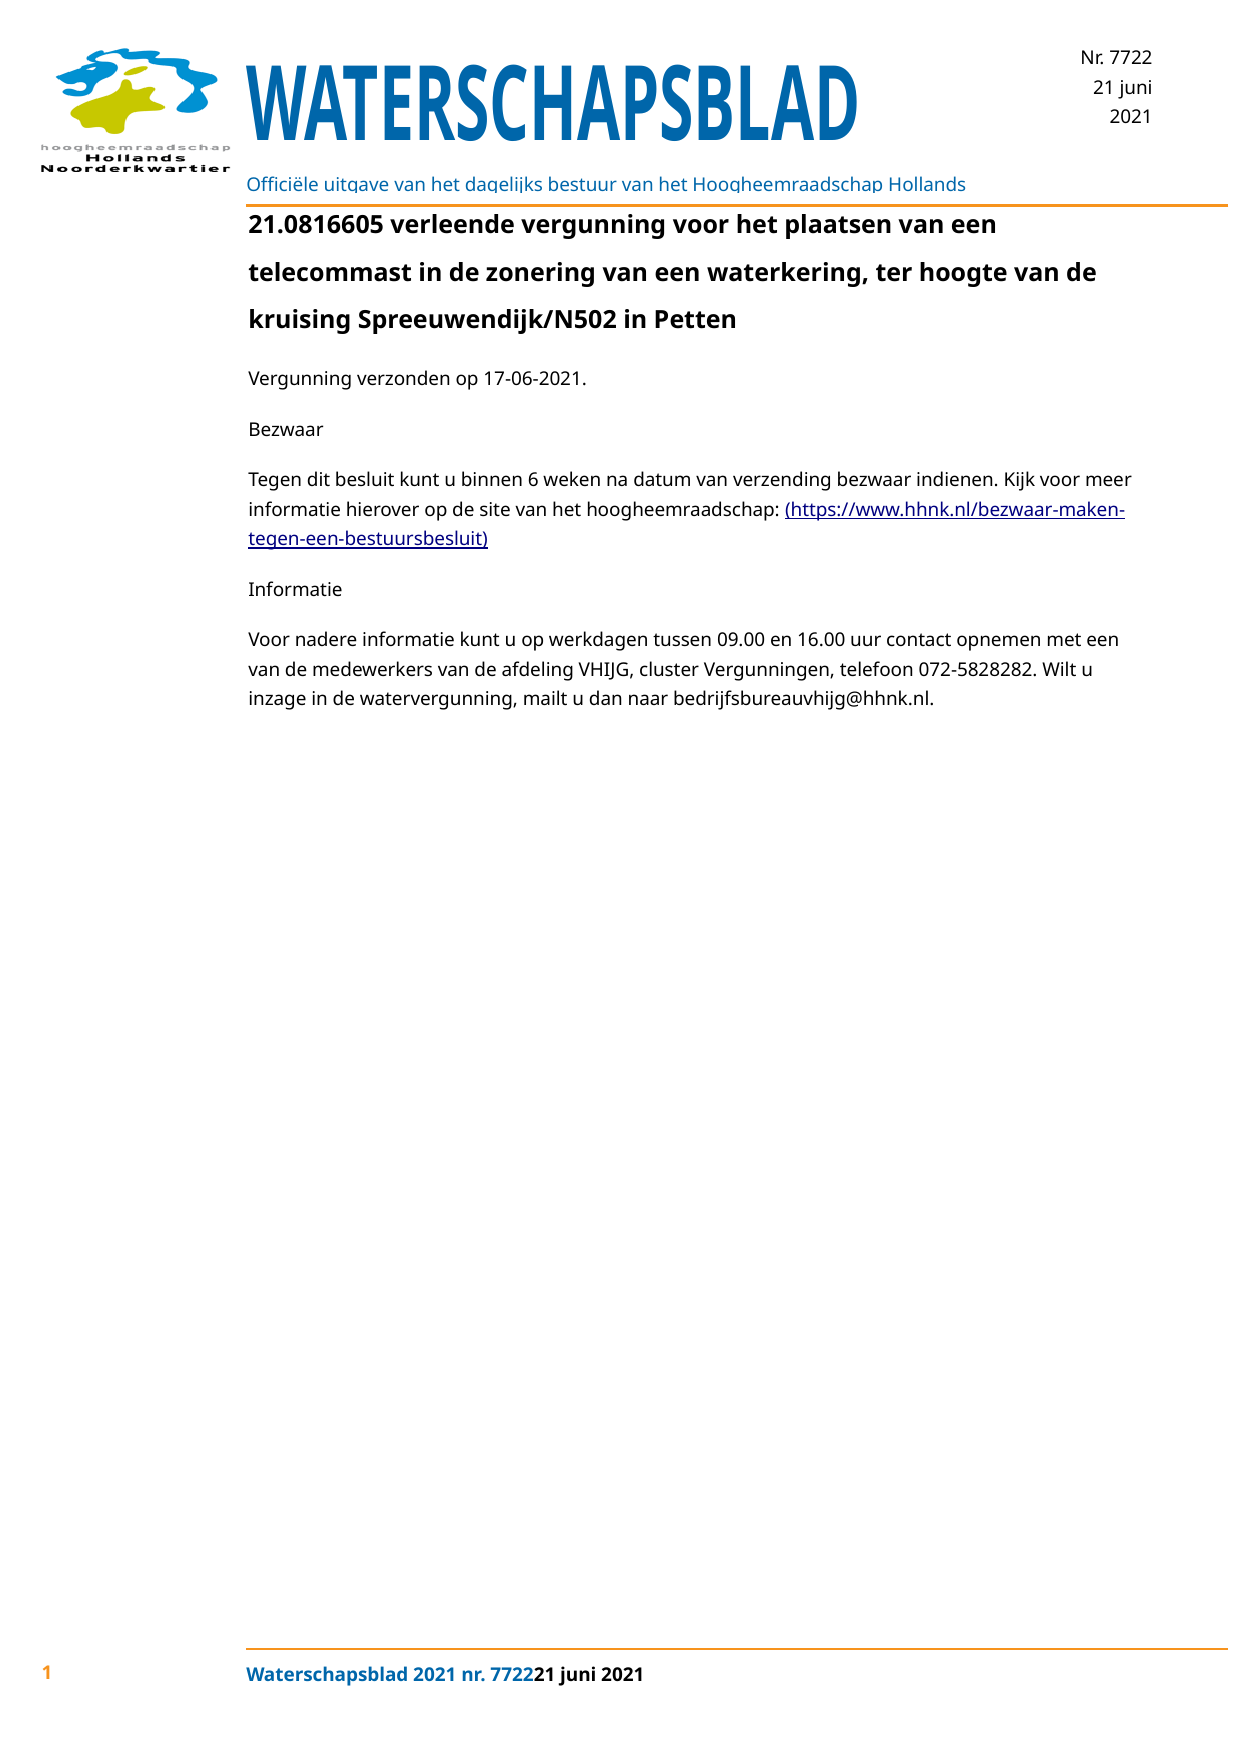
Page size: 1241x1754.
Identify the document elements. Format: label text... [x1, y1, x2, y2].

text Voor nadere informatie kunt u op werkdagen tussen 09.00 en 16.00 uur contact opnemen met een van de medewerkers van de afdeling VHIJG, cluster Vergunningen, telefoon 072-5828282. Wilt u inzage in de watervergunning, mailt u dan naar bedrijfsbureauvhijg@hhnk.nl. [248, 626, 1152, 711]
picture [41, 47, 231, 172]
text Tegen dit besluit kunt u binnen 6 weken na datum van verzending bezwaar indienen. Kijk voor meer informatie hierover op de site van het hoogheemraadschap: (https://www.hhnk.nl/bezwaar-maken-tegen-een-bestuursbesluit) [248, 466, 1152, 551]
text Vergunning verzonden op 17-06-2021. [248, 366, 1152, 391]
text Informatie [248, 576, 1152, 602]
text Bezwaar [248, 416, 1152, 442]
text 21.0816605 verleende vergunning voor het plaatsen van een telecommast in de zonering van een waterkering, ter hoogte van de kruising Spreeuwendijk/N502 in Petten [248, 207, 1152, 336]
